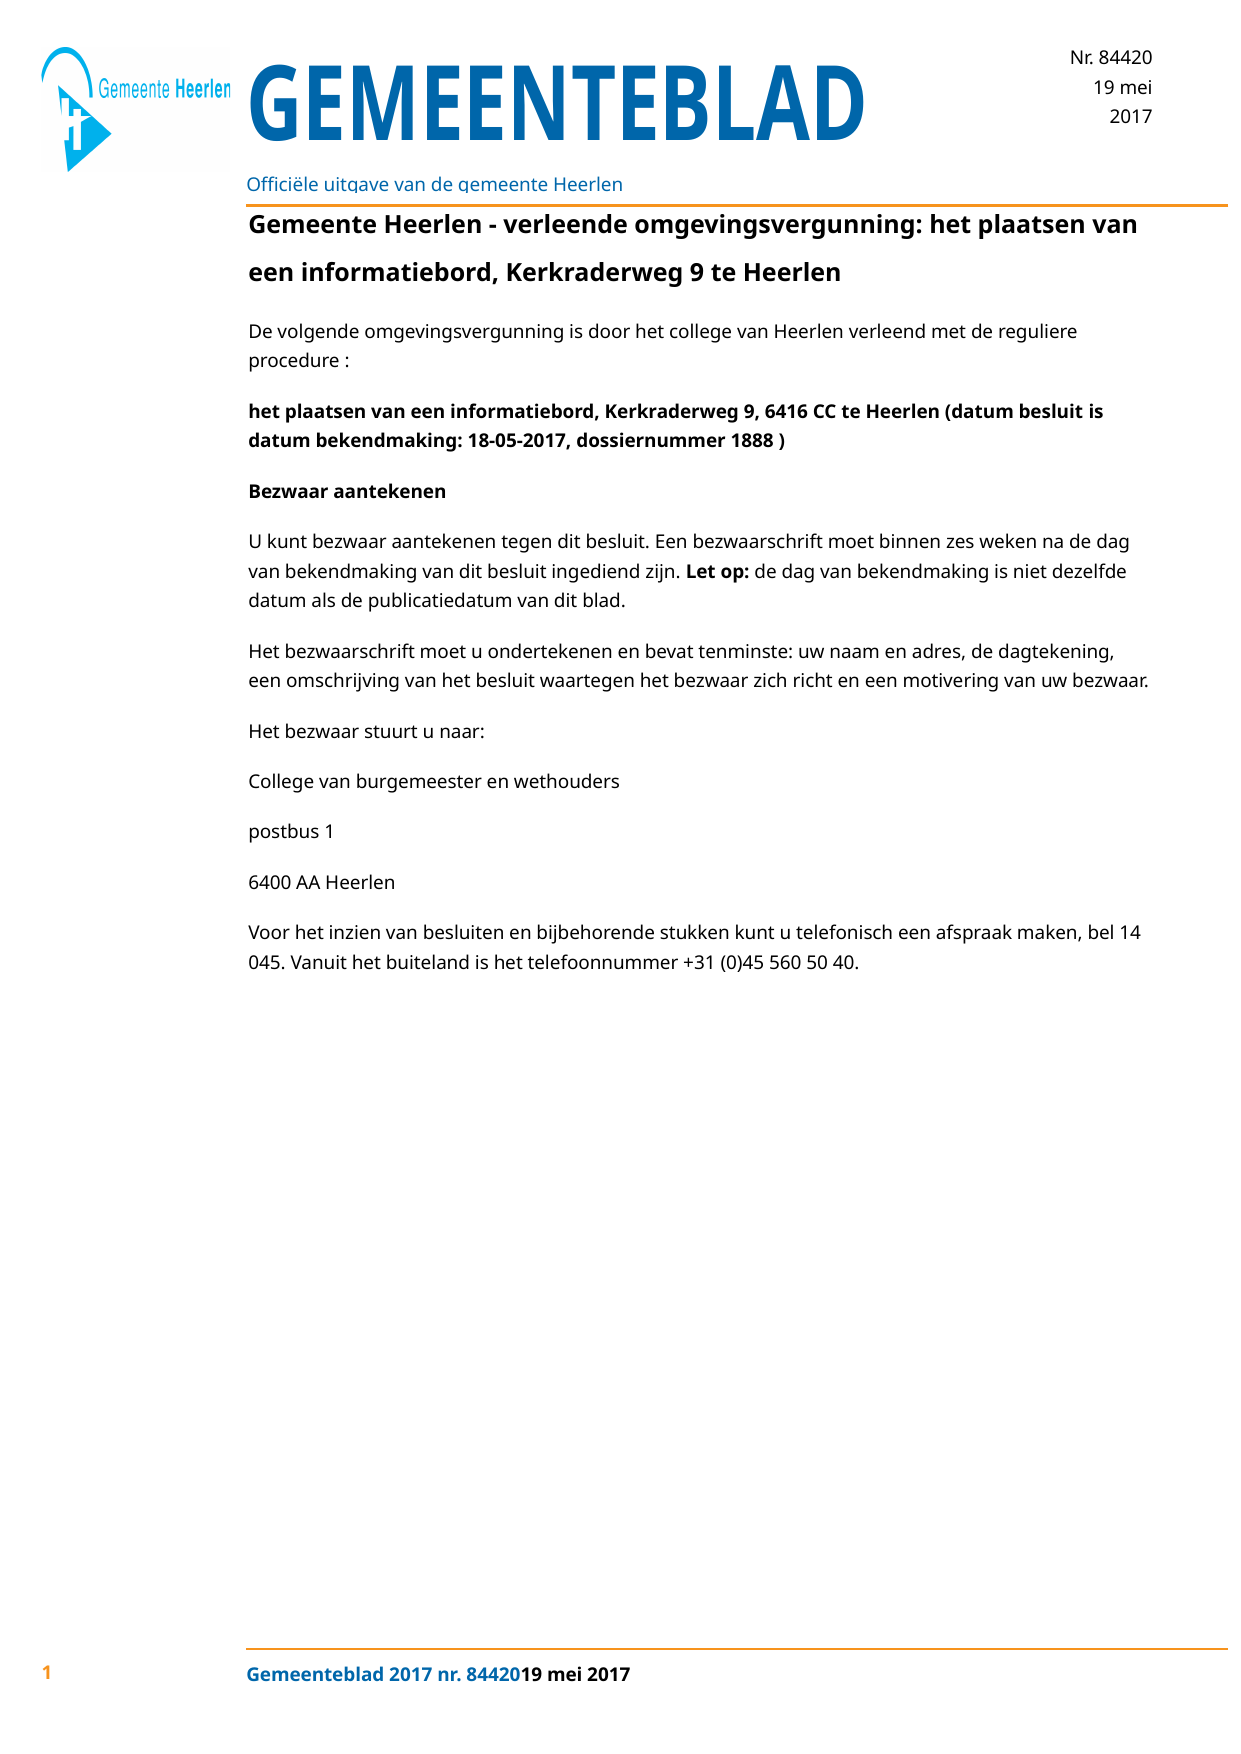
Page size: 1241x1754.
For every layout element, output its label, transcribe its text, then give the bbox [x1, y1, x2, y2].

text Bezwaar aantekenen [248, 478, 1152, 504]
text Het bezwaarschrift moet u ondertekenen en bevat tenminste: uw naam en adres, de dagtekening, een omschrijving van het besluit waartegen het bezwaar zich richt en een motivering van uw bezwaar. [248, 638, 1152, 693]
text Gemeente Heerlen - verleende omgevingsvergunning: het plaatsen van een informatiebord, Kerkraderweg 9 te Heerlen [248, 207, 1152, 288]
text College van burgemeester en wethouders [248, 768, 1152, 794]
text het plaatsen van een informatiebord, Kerkraderweg 9, 6416 CC te Heerlen (datum besluit is datum bekendmaking: 18-05-2017, dossiernummer 1888 ) [248, 398, 1152, 453]
text Voor het inzien van besluiten en bijbehorende stukken kunt u telefonisch een afspraak maken, bel 14 045. Vanuit het buiteland is het telefoonnummer +31 (0)45 560 50 40. [248, 919, 1152, 975]
text U kunt bezwaar aantekenen tegen dit besluit. Een bezwaarschrift moet binnen zes weken na de dag van bekendmaking van dit besluit ingediend zijn. Let op: de dag van bekendmaking is niet dezelfde datum als de publicatiedatum van dit blad. [248, 528, 1152, 613]
text De volgende omgevingsvergunning is door het college van Heerlen verleend met de reguliere procedure : [248, 318, 1152, 373]
text Het bezwaar stuurt u naar: [248, 718, 1152, 744]
text postbus 1 [248, 819, 1152, 844]
text 6400 AA Heerlen [248, 869, 1152, 895]
picture [41, 47, 231, 172]
picture [41, 47, 58, 70]
